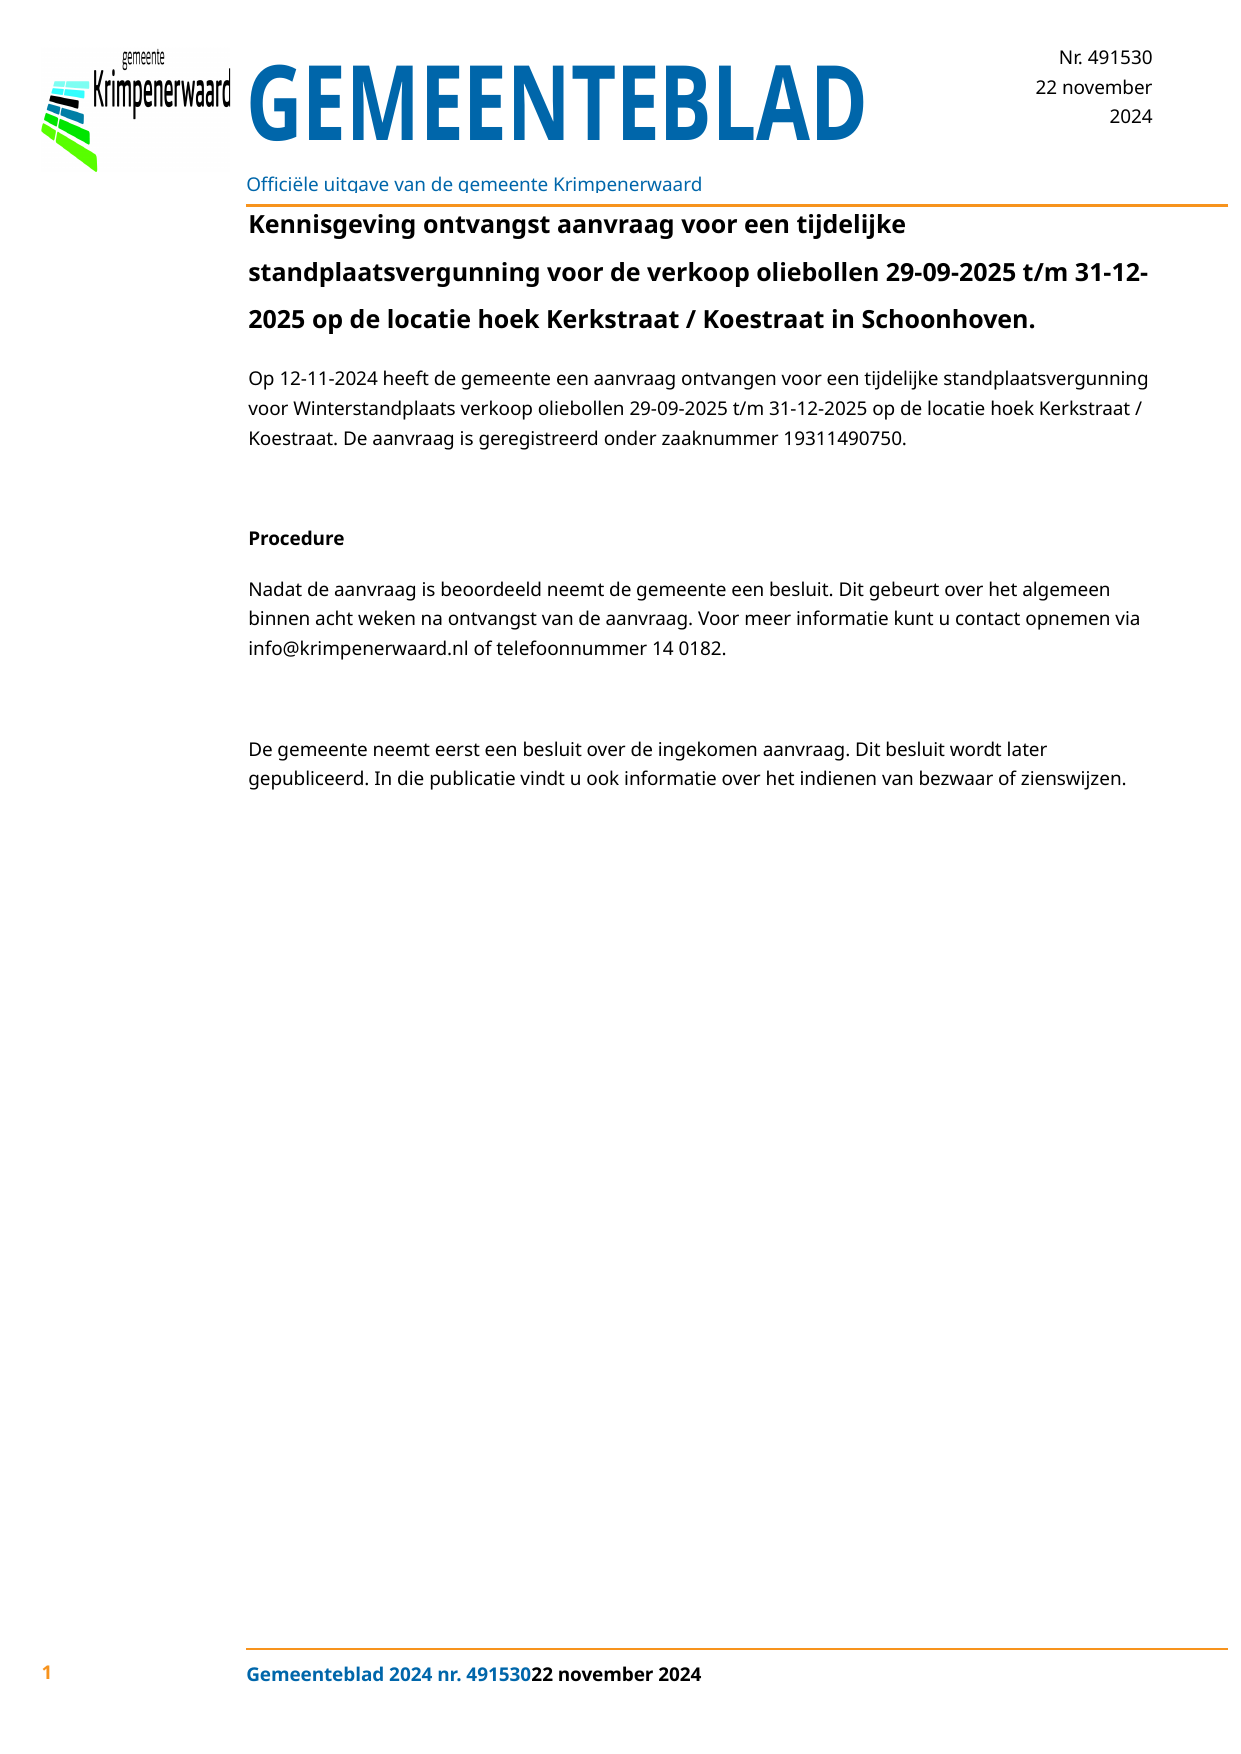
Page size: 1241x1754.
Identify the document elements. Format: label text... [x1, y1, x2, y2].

text Nadat de aanvraag is beoordeeld neemt de gemeente een besluit. Dit gebeurt over het algemeen binnen acht weken na ontvangst van de aanvraag. Voor meer informatie kunt u contact opnemen via info@krimpenerwaard.nl of telefoonnummer 14 0182. [248, 576, 1152, 661]
text De gemeente neemt eerst een besluit over de ingekomen aanvraag. Dit besluit wordt later gepubliceerd. In die publicatie vindt u ook informatie over het indienen van bezwaar of zienswijzen. [248, 736, 1152, 791]
picture [41, 47, 231, 172]
text Op 12-11-2024 heeft de gemeente een aanvraag ontvangen voor een tijdelijke standplaatsvergunning voor Winterstandplaats verkoop oliebollen 29-09-2025 t/m 31-12-2025 op de locatie hoek Kerkstraat / Koestraat. De aanvraag is geregistreerd onder zaaknummer 19311490750. [248, 366, 1152, 450]
text Procedure [248, 526, 1152, 551]
text Kennisgeving ontvangst aanvraag voor een tijdelijke standplaatsvergunning voor de verkoop oliebollen 29-09-2025 t/m 31-12-2025 op de locatie hoek Kerkstraat / Koestraat in Schoonhoven. [248, 207, 1152, 336]
